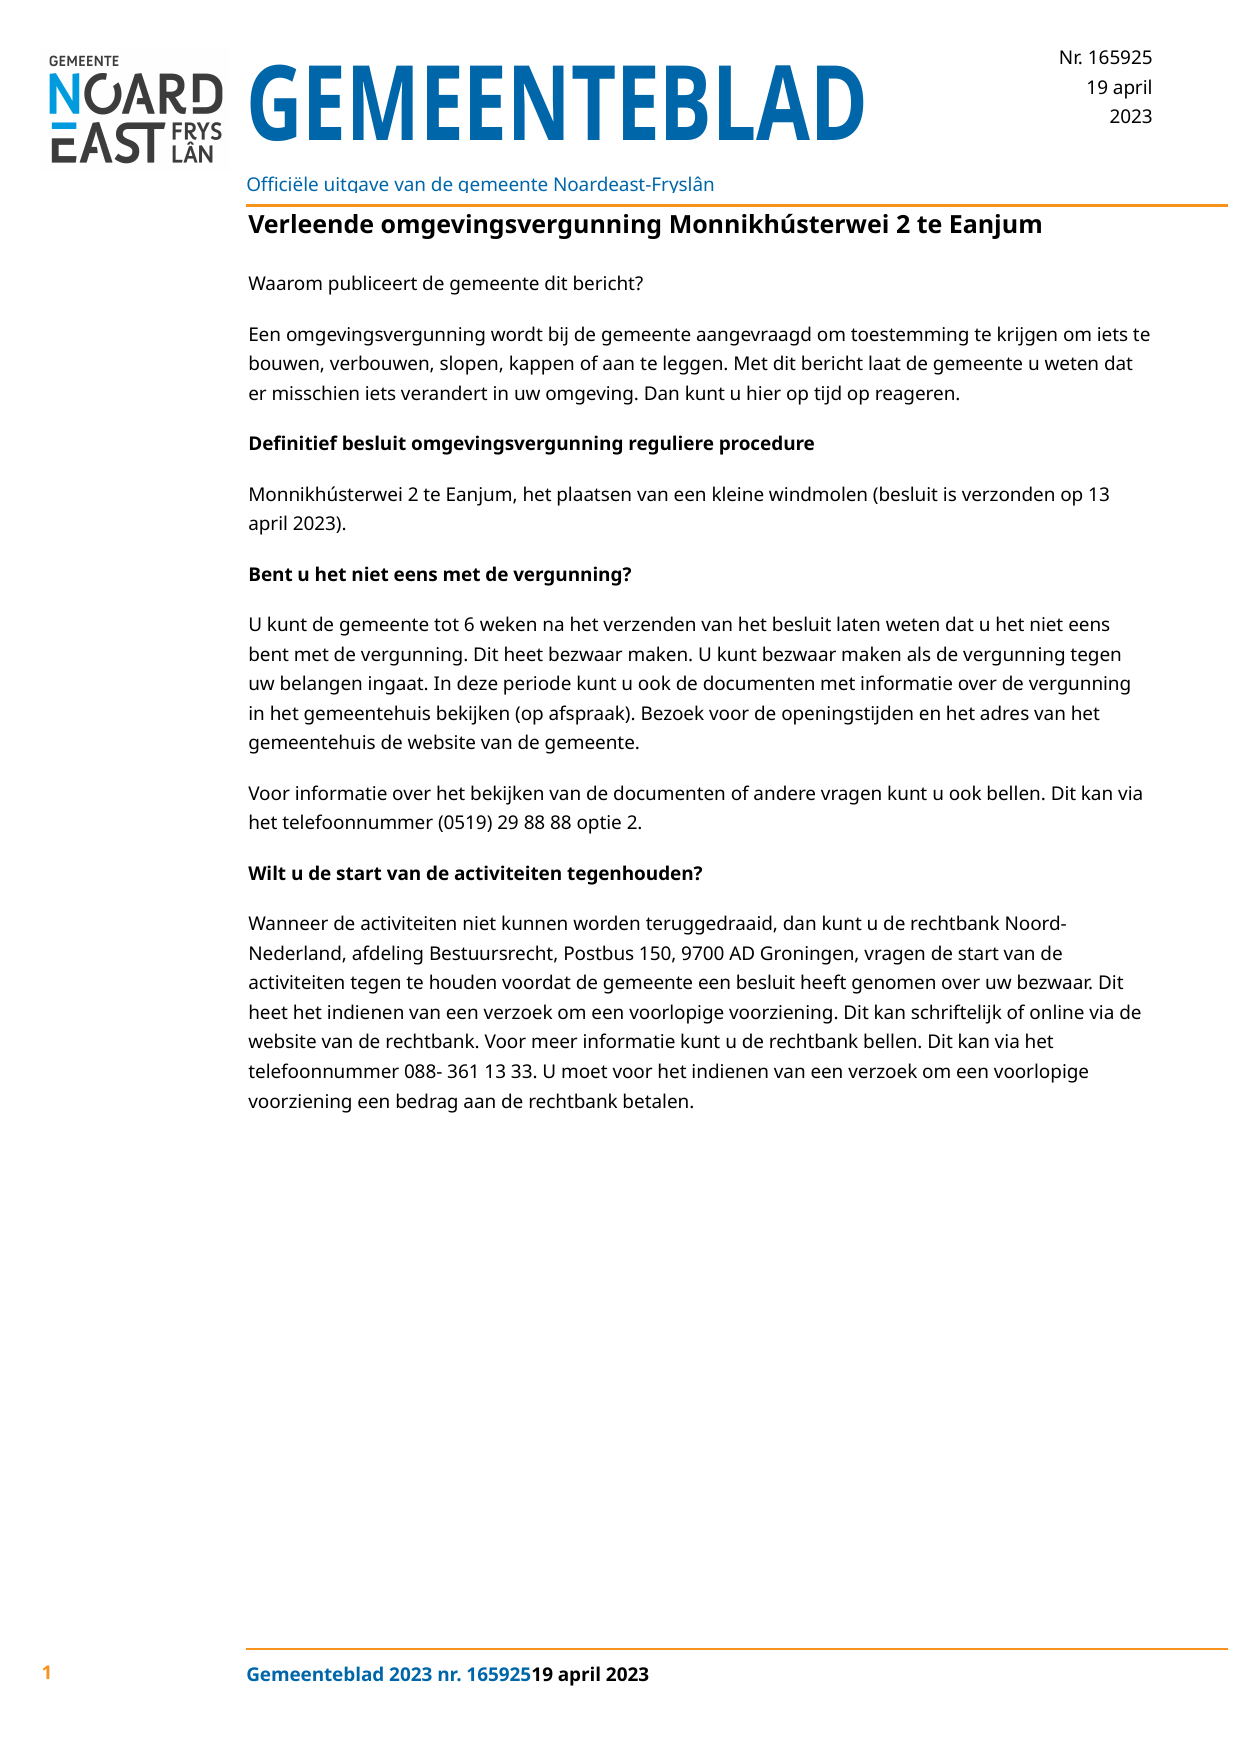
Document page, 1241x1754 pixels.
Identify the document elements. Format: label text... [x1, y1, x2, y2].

picture [41, 47, 231, 172]
text Verleende omgevingsvergunning Monnikhústerwei 2 te Eanjum [248, 207, 1152, 241]
text Waarom publiceert de gemeente dit bericht? [248, 270, 1152, 296]
text Bent u het niet eens met de vergunning? [248, 561, 1152, 586]
text U kunt de gemeente tot 6 weken na het verzenden van het besluit laten weten dat u het niet eens bent met de vergunning. Dit heet bezwaar maken. U kunt bezwaar maken als de vergunning tegen uw belangen ingaat. In deze periode kunt u ook de documenten met informatie over de vergunning in het gemeentehuis bekijken (op afspraak). Bezoek voor de openingstijden en het adres van het gemeentehuis de website van de gemeente. [248, 611, 1152, 755]
text Een omgevingsvergunning wordt bij de gemeente aangevraagd om toestemming te krijgen om iets te bouwen, verbouwen, slopen, kappen of aan te leggen. Met dit bericht laat de gemeente u weten dat er misschien iets verandert in uw omgeving. Dan kunt u hier op tijd op reageren. [248, 321, 1152, 406]
text Monnikhústerwei 2 te Eanjum, het plaatsen van een kleine windmolen (besluit is verzonden op 13 april 2023). [248, 481, 1152, 536]
text Wanneer de activiteiten niet kunnen worden teruggedraaid, dan kunt u de rechtbank Noord-Nederland, afdeling Bestuursrecht, Postbus 150, 9700 AD Groningen, vragen de start van de activiteiten tegen te houden voordat de gemeente een besluit heeft genomen over uw bezwaar. Dit heet het indienen van een verzoek om een voorlopige voorziening. Dit kan schriftelijk of online via de website van de rechtbank. Voor meer informatie kunt u de rechtbank bellen. Dit kan via het telefoonnummer 088- 361 13 33. U moet voor het indienen van een verzoek om een voorlopige voorziening een bedrag aan de rechtbank betalen. [248, 910, 1152, 1113]
text Voor informatie over het bekijken van de documenten of andere vragen kunt u ook bellen. Dit kan via het telefoonnummer (0519) 29 88 88 optie 2. [248, 780, 1152, 835]
text Definitief besluit omgevingsvergunning reguliere procedure [248, 430, 1152, 456]
text Wilt u de start van de activiteiten tegenhouden? [248, 860, 1152, 886]
